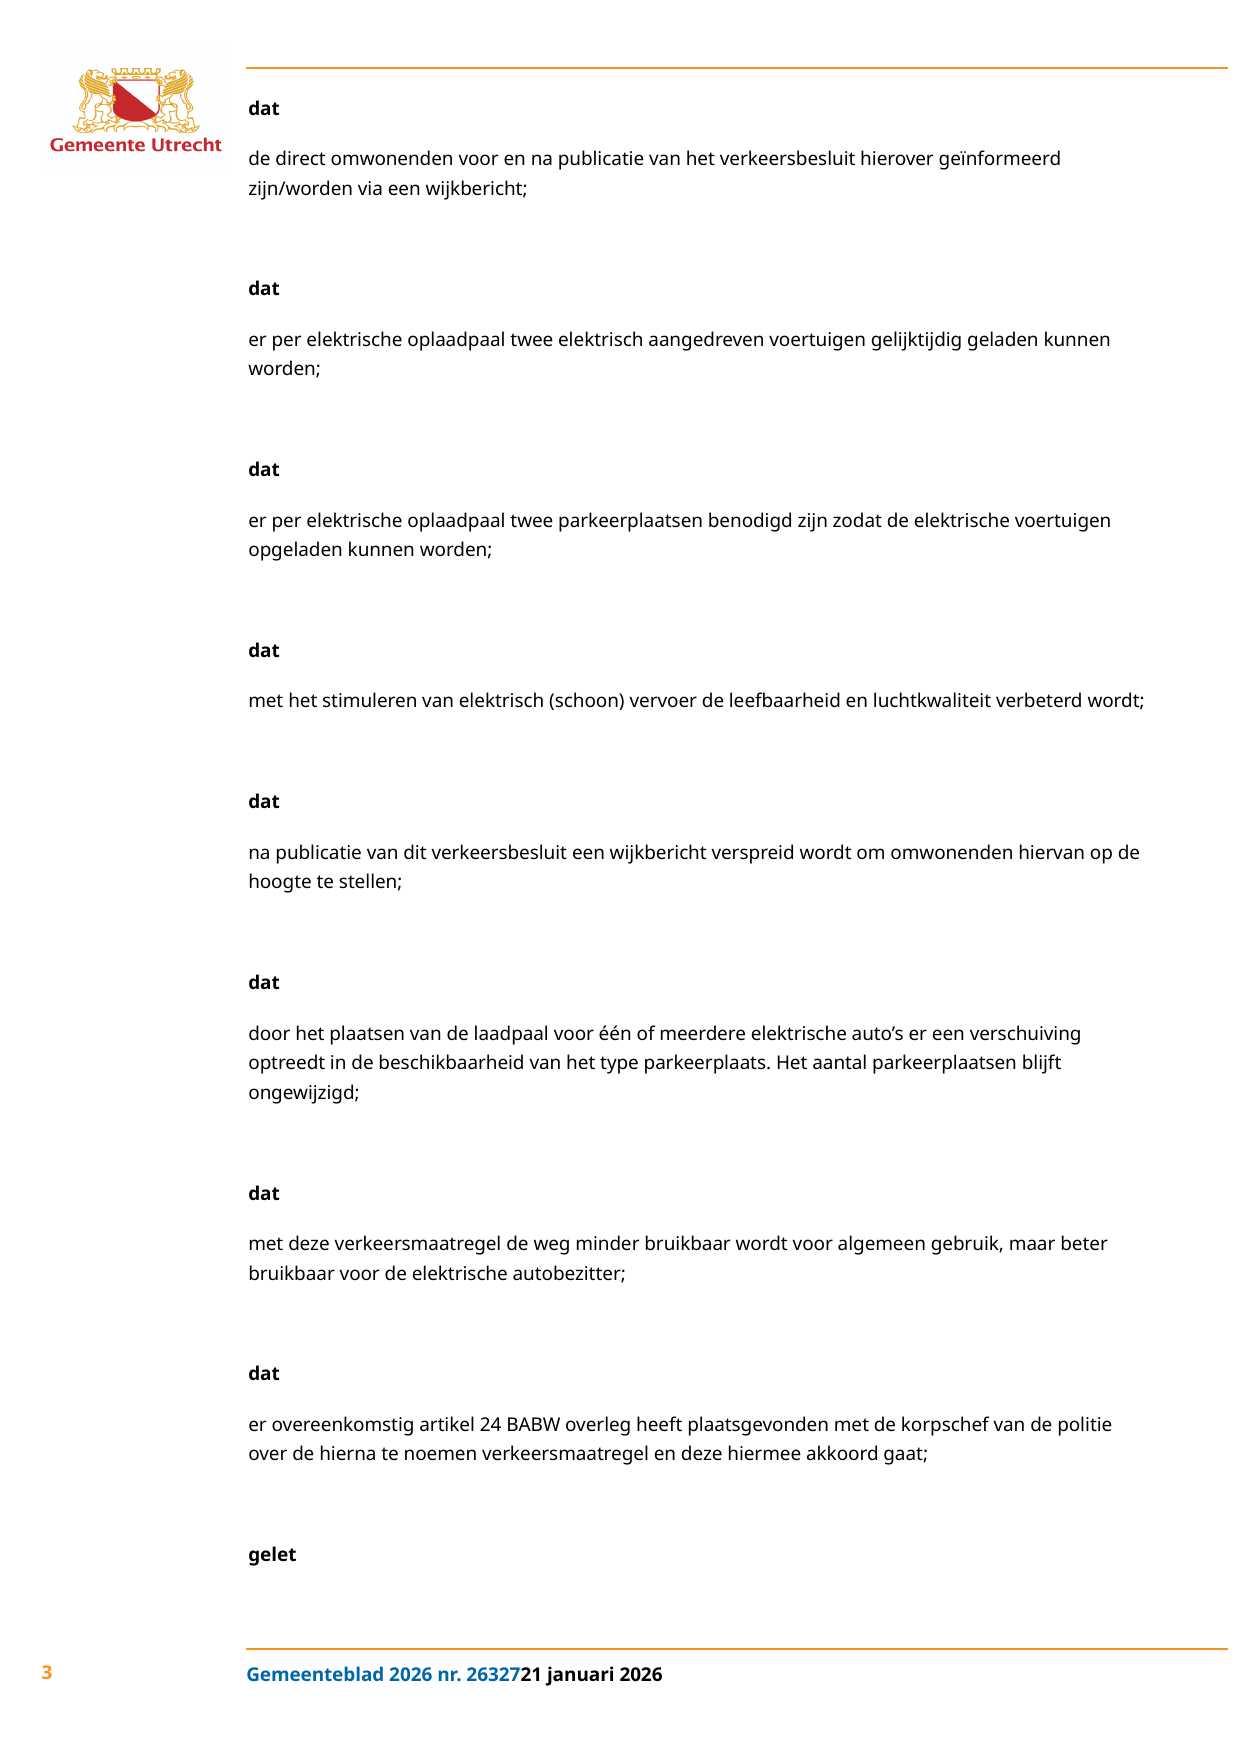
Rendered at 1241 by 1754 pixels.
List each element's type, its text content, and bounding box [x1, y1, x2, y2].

text door het plaatsen van de laadpaal voor één of meerdere elektrische auto’s er een verschuiving optreedt in de beschikbaarheid van het type parkeerplaats. Het aantal parkeerplaatsen blijft ongewijzigd; [248, 1020, 1152, 1105]
text dat [248, 276, 1152, 301]
text gelet [248, 1541, 1152, 1567]
text er per elektrische oplaadpaal twee parkeerplaatsen benodigd zijn zodat de elektrische voertuigen opgeladen kunnen worden; [248, 507, 1152, 562]
text er per elektrische oplaadpaal twee elektrisch aangedreven voertuigen gelijktijdig geladen kunnen worden; [248, 326, 1152, 381]
text met het stimuleren van elektrisch (schoon) vervoer de leefbaarheid en luchtkwaliteit verbeterd wordt; [248, 688, 1152, 713]
text dat [248, 95, 1152, 121]
text dat [248, 637, 1152, 663]
text met deze verkeersmaatregel de weg minder bruikbaar wordt voor algemeen gebruik, maar beter bruikbaar voor de elektrische autobezitter; [248, 1230, 1152, 1286]
text dat [248, 788, 1152, 814]
text dat [248, 1361, 1152, 1386]
picture [41, 47, 231, 172]
text de direct omwonenden voor en na publicatie van het verkeersbesluit hierover geïnformeerd zijn/worden via een wijkbericht; [248, 145, 1152, 201]
text er overeenkomstig artikel 24 BABW overleg heeft plaatsgevonden met de korpschef van de politie over de hierna te noemen verkeersmaatregel en deze hiermee akkoord gaat; [248, 1411, 1152, 1466]
text na publicatie van dit verkeersbesluit een wijkbericht verspreid wordt om omwonenden hiervan op de hoogte te stellen; [248, 839, 1152, 894]
text dat [248, 969, 1152, 995]
text dat [248, 456, 1152, 482]
text dat [248, 1180, 1152, 1206]
